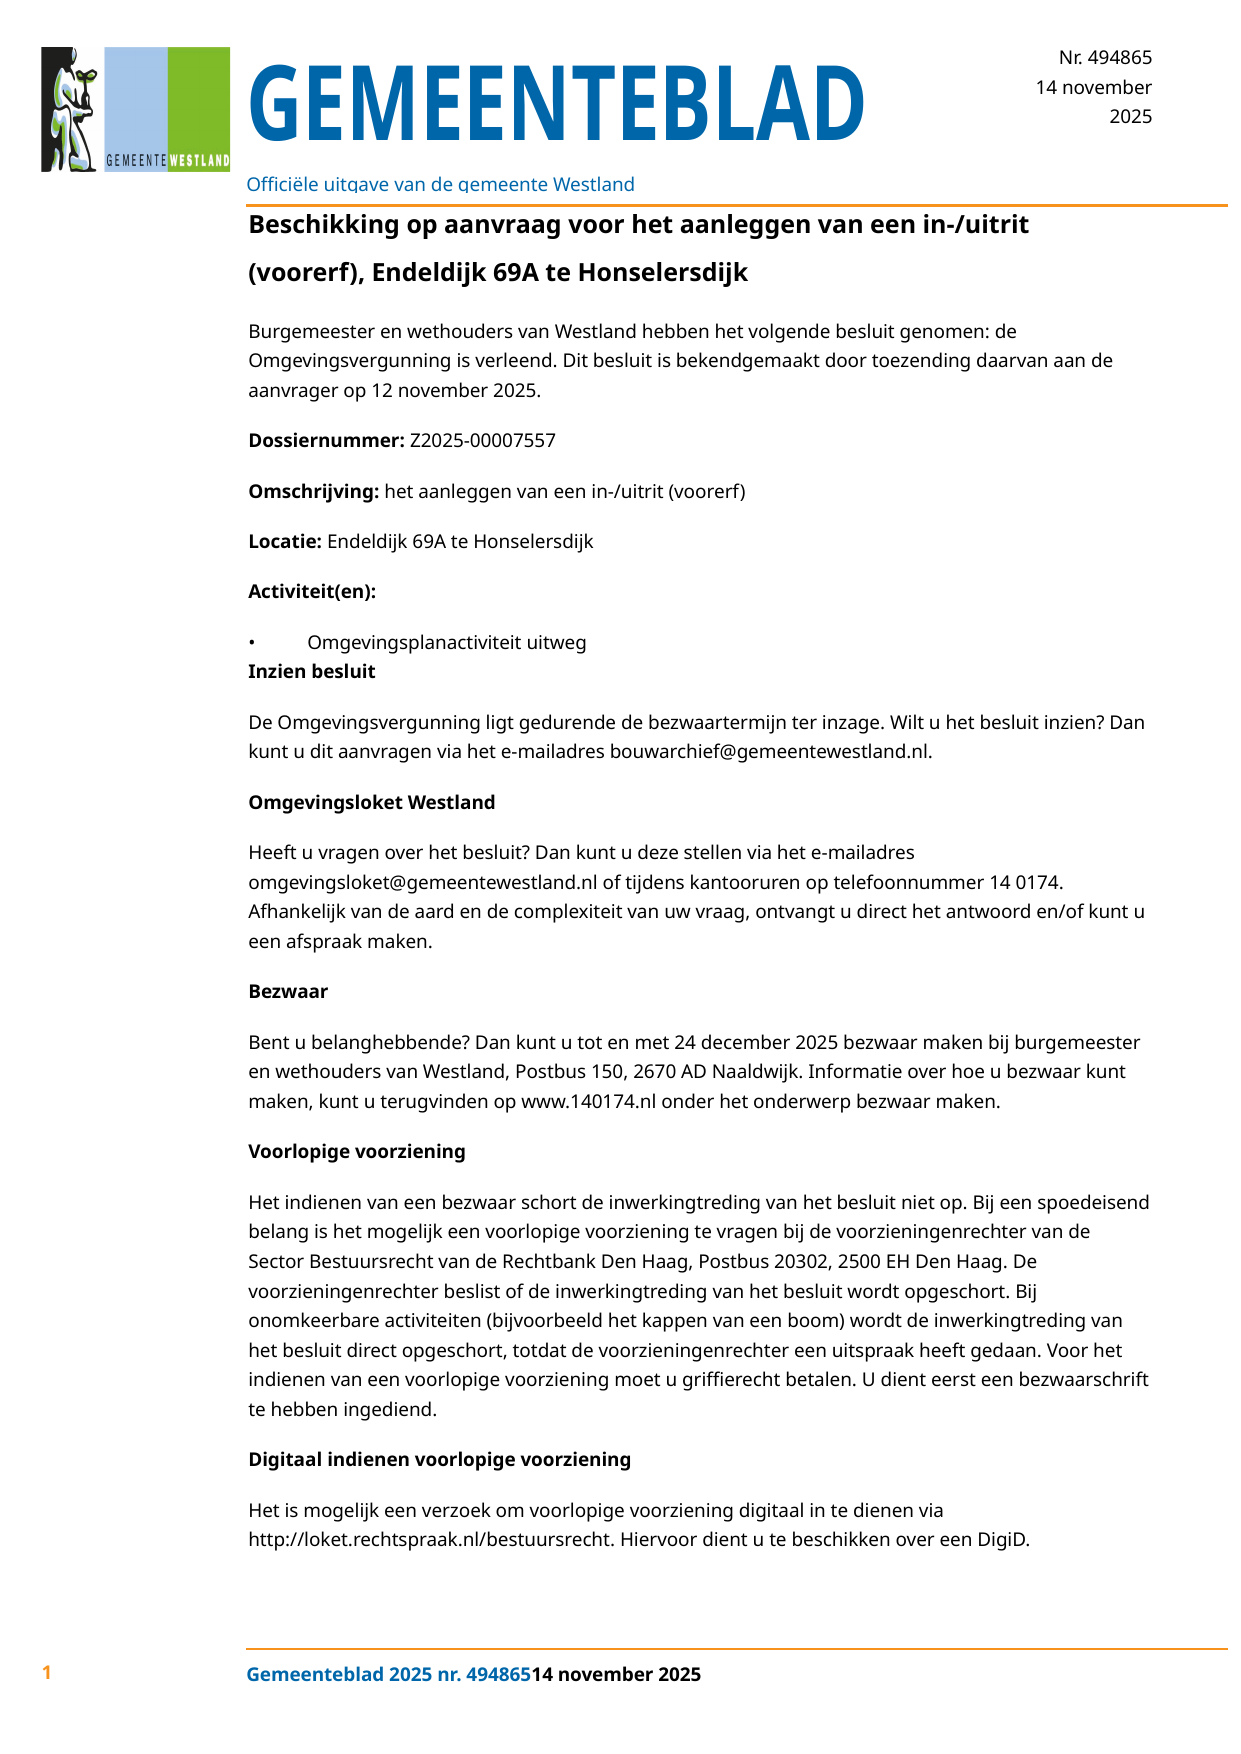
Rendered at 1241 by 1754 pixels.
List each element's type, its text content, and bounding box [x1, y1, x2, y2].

text Beschikking op aanvraag voor het aanleggen van een in-/uitrit (voorerf), Endeldijk 69A te Honselersdijk [248, 207, 1152, 288]
text Digitaal indienen voorlopige voorziening [248, 1447, 1152, 1472]
text Het is mogelijk een verzoek om voorlopige voorziening digitaal in te dienen via http://loket.rechtspraak.nl/bestuursrecht. Hiervoor dient u te beschikken over een DigiD. [248, 1497, 1152, 1552]
text Inzien besluit [248, 659, 1152, 684]
text Heeft u vragen over het besluit? Dan kunt u deze stellen via het e-mailadres omgevingsloket@gemeentewestland.nl of tijdens kantooruren op telefoonnummer 14 0174. Afhankelijk van de aard en de complexiteit van uw vraag, ontvangt u direct het antwoord en/of kunt u een afspraak maken. [248, 839, 1152, 954]
text De Omgevingsvergunning ligt gedurende de bezwaartermijn ter inzage. Wilt u het besluit inzien? Dan kunt u dit aanvragen via het e-mailadres bouwarchief@gemeentewestland.nl. [248, 709, 1152, 764]
text Bent u belanghebbende? Dan kunt u tot en met 24 december 2025 bezwaar maken bij burgemeester en wethouders van Westland, Postbus 150, 2670 AD Naaldwijk. Informatie over hoe u bezwaar kunt maken, kunt u terugvinden op www.140174.nl onder het onderwerp bezwaar maken. [248, 1029, 1152, 1114]
text Burgemeester en wethouders van Westland hebben het volgende besluit genomen: de Omgevingsvergunning is verleend. Dit besluit is bekendgemaakt door toezending daarvan aan de aanvrager op 12 november 2025. [248, 318, 1152, 403]
text Activiteit(en): [248, 579, 1152, 604]
text Het indienen van een bezwaar schort de inwerkingtreding van het besluit niet op. Bij een spoedeisend belang is het mogelijk een voorlopige voorziening te vragen bij de voorzieningenrechter van de Sector Bestuursrecht van de Rechtbank Den Haag, Postbus 20302, 2500 EH Den Haag. De voorzieningenrechter beslist of de inwerkingtreding van het besluit wordt opgeschort. Bij onomkeerbare activiteiten (bijvoorbeeld het kappen van een boom) wordt de inwerkingtreding van het besluit direct opgeschort, totdat de voorzieningenrechter een uitspraak heeft gedaan. Voor het indienen van een voorlopige voorziening moet u griffierecht betalen. U dient eerst een bezwaarschrift te hebben ingediend. [248, 1189, 1152, 1422]
picture [41, 47, 231, 172]
text Voorlopige voorziening [248, 1139, 1152, 1164]
text Omschrijving: het aanleggen van een in-/uitrit (voorerf) [248, 478, 1152, 504]
text Dossiernummer: Z2025-00007557 [248, 427, 1152, 453]
text Locatie: Endeldijk 69A te Honselersdijk [248, 528, 1152, 554]
text Omgevingsloket Westland [248, 789, 1152, 815]
text Bezwaar [248, 979, 1152, 1004]
list Omgevingsplanactiviteit uitweg [248, 629, 1152, 655]
